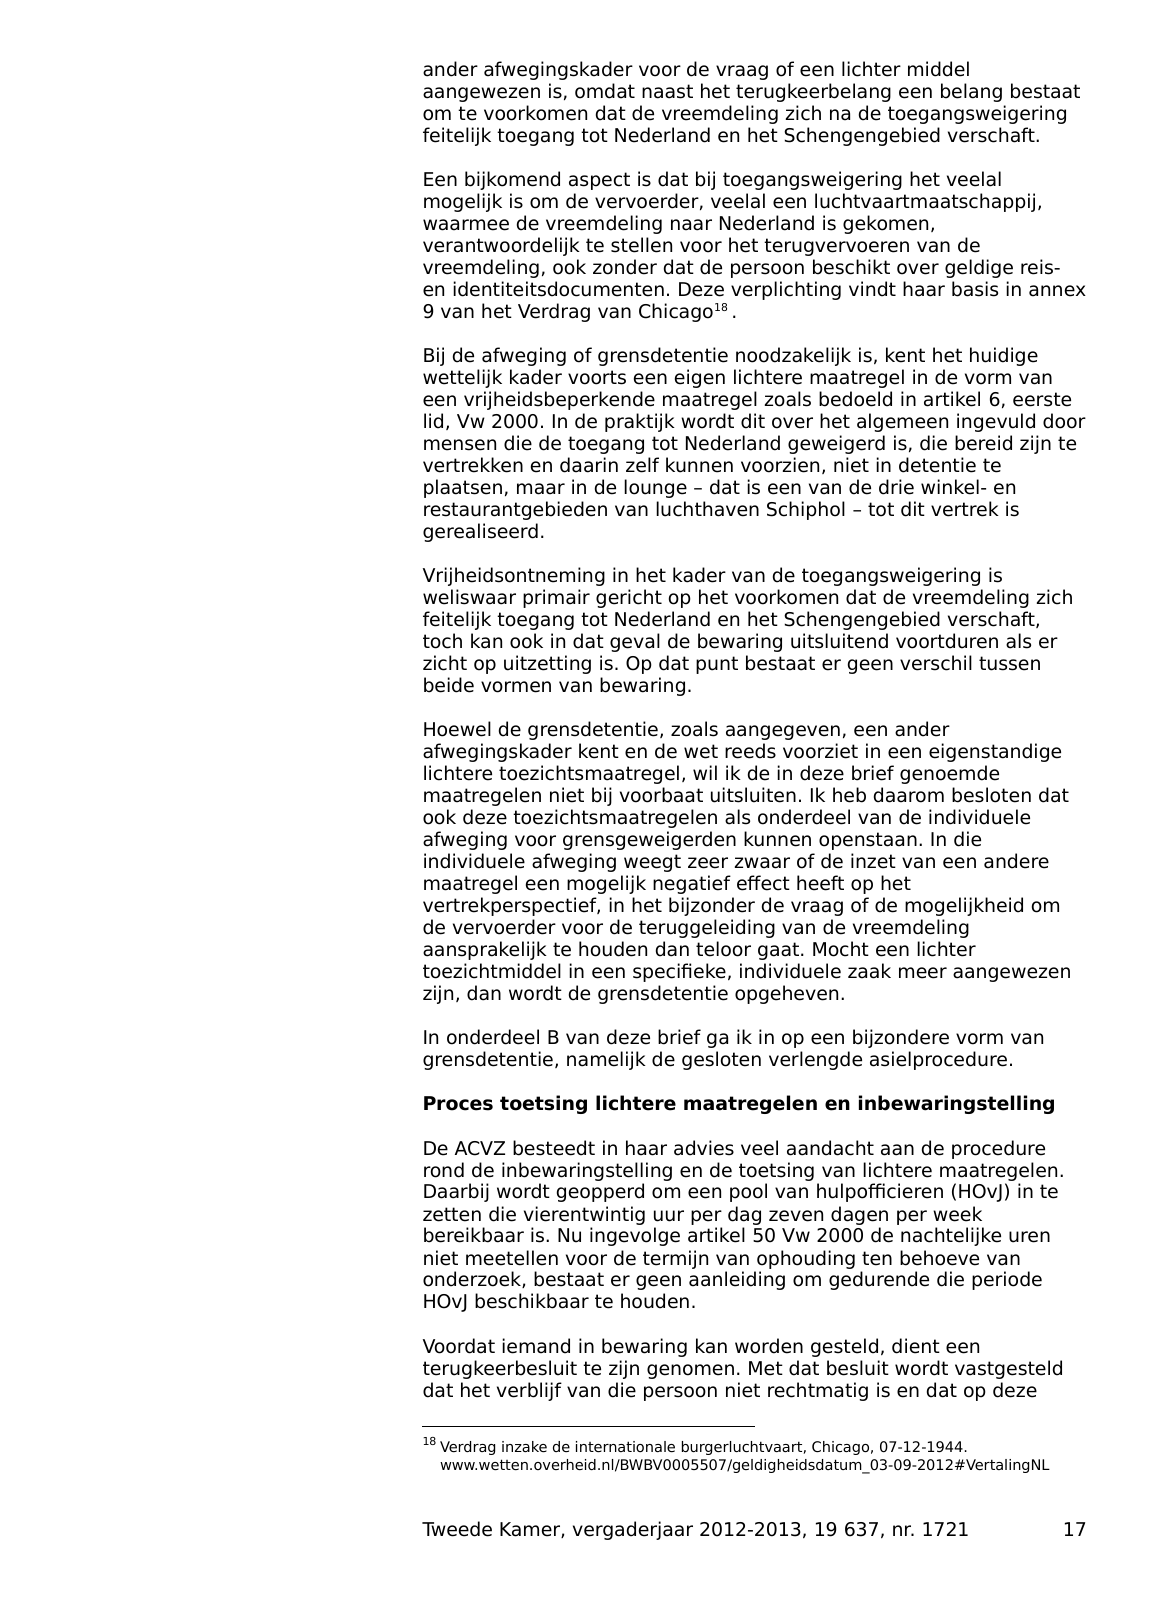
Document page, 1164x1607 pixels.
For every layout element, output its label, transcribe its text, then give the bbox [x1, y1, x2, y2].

text Een bijkomend aspect is dat bij toegangsweigering het veelal mogelijk is om de vervoerder, veelal een luchtvaartmaatschappij, waarmee de vreemdeling naar Nederland is gekomen, verantwoordelijk te stellen voor het terugvervoeren van de vreemdeling, ook zonder dat de persoon beschikt over geldige reis- en identiteitsdocumenten. Deze verplichting vindt haar basis in annex 9 van het Verdrag van Chicago. [422, 169, 1087, 323]
text ander afwegingskader voor de vraag of een lichter middel aangewezen is, omdat naast het terugkeerbelang een belang bestaat om te voorkomen dat de vreemdeling zich na de toegangsweigering feitelijk toegang tot Nederland en het Schengengebied verschaft. [422, 59, 1087, 147]
text Vrijheidsontneming in het kader van de toegangsweigering is weliswaar primair gericht op het voorkomen dat de vreemdeling zich feitelijk toegang tot Nederland en het Schengengebied verschaft, toch kan ook in dat geval de bewaring uitsluitend voortduren als er zicht op uitzetting is. Op dat punt bestaat er geen verschil tussen beide vormen van bewaring. [422, 565, 1087, 697]
text Voordat iemand in bewaring kan worden gesteld, dient een terugkeerbesluit te zijn genomen. Met dat besluit wordt vastgesteld dat het verblijf van die persoon niet rechtmatig is en dat op deze [422, 1336, 1087, 1401]
subtitle Proces toetsing lichtere maatregelen en inbewaringstelling [422, 1093, 1087, 1115]
text In onderdeel B van deze brief ga ik in op een bijzondere vorm van grensdetentie, namelijk de gesloten verlengde asielprocedure. [422, 1027, 1087, 1071]
text Bij de afweging of grensdetentie noodzakelijk is, kent het huidige wettelijk kader voorts een eigen lichtere maatregel in de vorm van een vrijheidsbeperkende maatregel zoals bedoeld in artikel 6, eerste lid, Vw 2000. In de praktijk wordt dit over het algemeen ingevuld door mensen die de toegang tot Nederland geweigerd is, die bereid zijn te vertrekken en daarin zelf kunnen voorzien, niet in detentie te plaatsen, maar in de lounge – dat is een van de drie winkel- en restaurantgebieden van luchthaven Schiphol – tot dit vertrek is gerealiseerd. [422, 345, 1087, 543]
text Verdrag inzake de internationale burgerluchtvaart, Chicago, 07-12-1944. www.wetten.overheid.nl/BWBV0005507/geldigheidsdatum_03-09-2012#VertalingNL [422, 1435, 1087, 1474]
text Hoewel de grensdetentie, zoals aangegeven, een ander afwegingskader kent en de wet reeds voorziet in een eigenstandige lichtere toezichtsmaatregel, wil ik de in deze brief genoemde maatregelen niet bij voorbaat uitsluiten. Ik heb daarom besloten dat ook deze toezichtsmaatregelen als onderdeel van de individuele afweging voor grensgeweigerden kunnen openstaan. In die individuele afweging weegt zeer zwaar of de inzet van een andere maatregel een mogelijk negatief effect heeft op het vertrekperspectief, in het bijzonder de vraag of de mogelijkheid om de vervoerder voor de teruggeleiding van de vreemdeling aansprakelijk te houden dan teloor gaat. Mocht een lichter toezichtmiddel in een specifieke, individuele zaak meer aangewezen zijn, dan wordt de grensdetentie opgeheven. [422, 719, 1087, 1005]
text De ACVZ besteedt in haar advies veel aandacht aan de procedure rond de inbewaringstelling en de toetsing van lichtere maatregelen. Daarbij wordt geopperd om een pool van hulpofficieren (HOvJ) in te zetten die vierentwintig uur per dag zeven dagen per week bereikbaar is. Nu ingevolge artikel 50 Vw 2000 de nachtelijke uren niet meetellen voor de termijn van ophouding ten behoeve van onderzoek, bestaat er geen aanleiding om gedurende die periode HOvJ beschikbaar te houden. [422, 1137, 1087, 1313]
